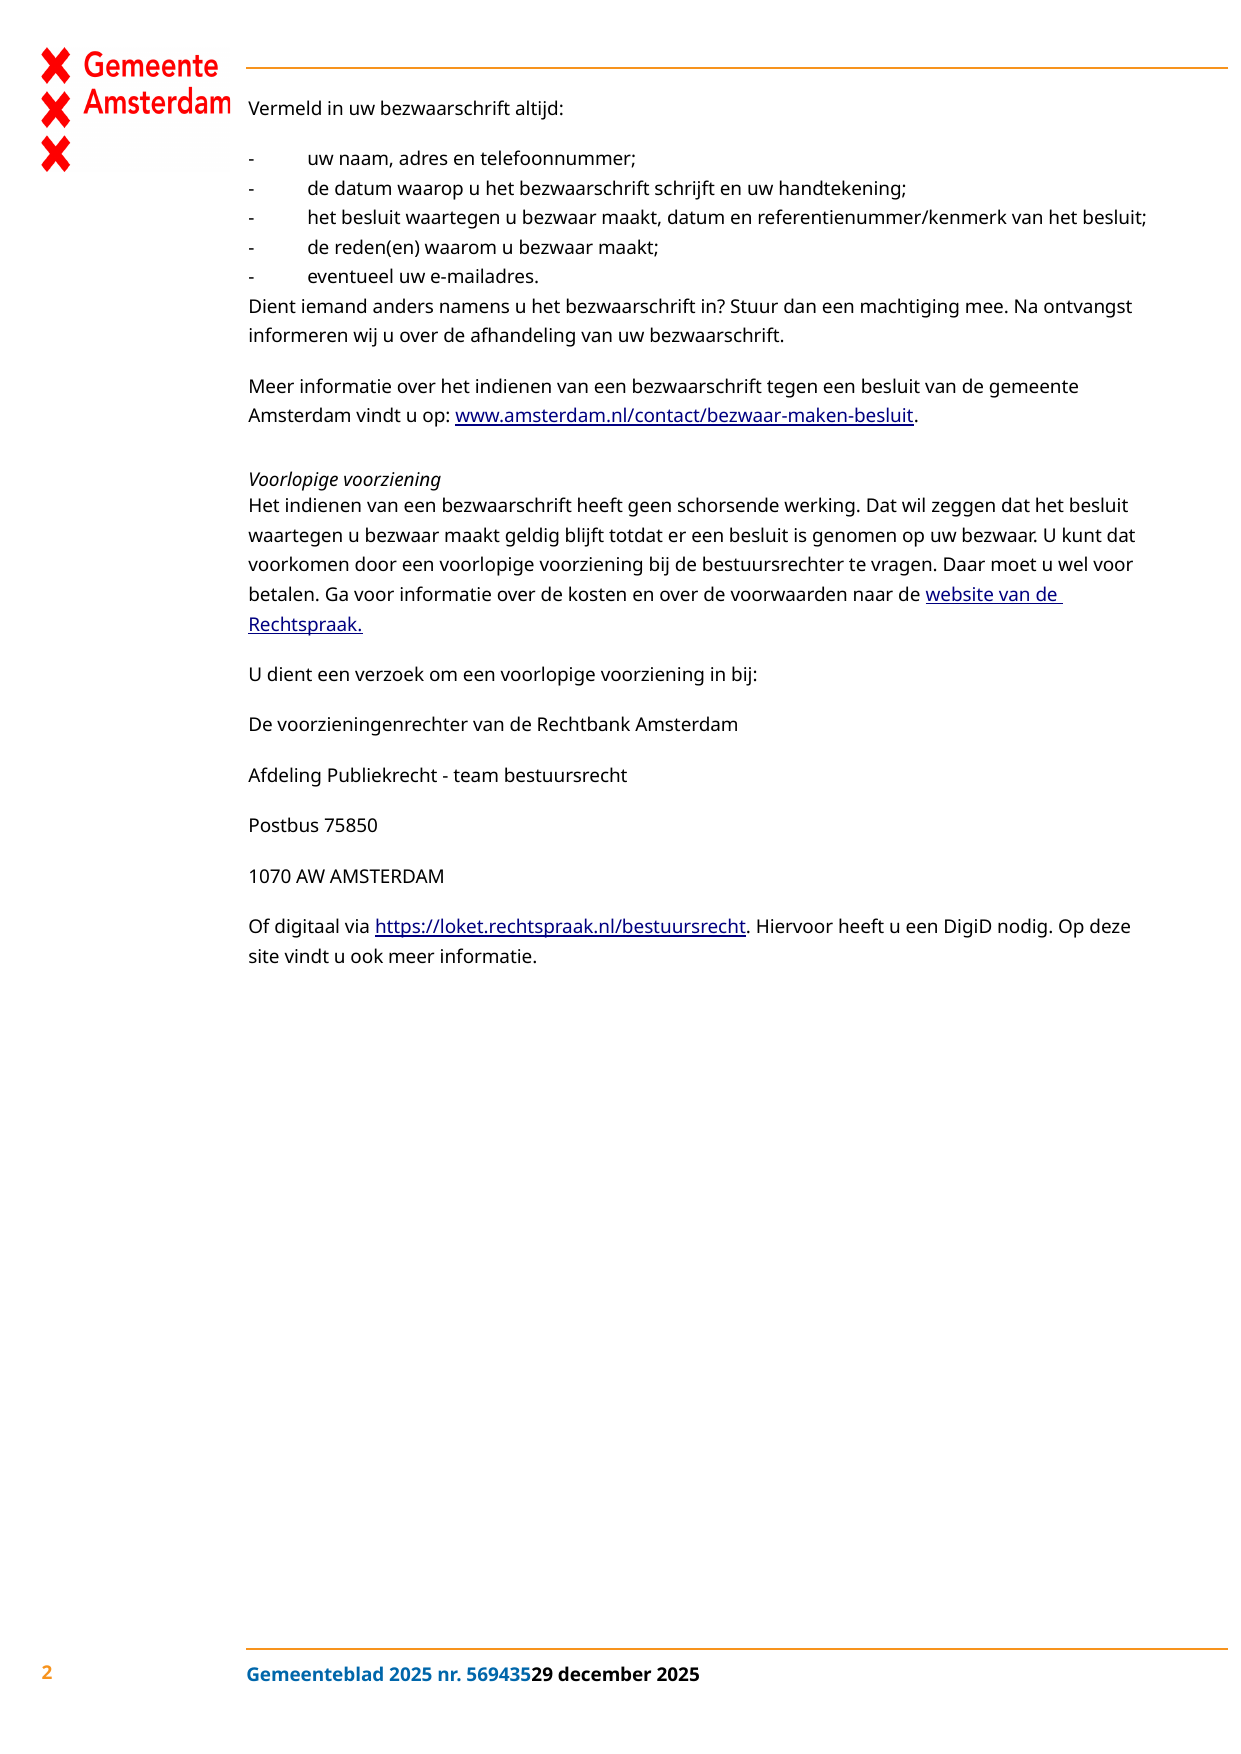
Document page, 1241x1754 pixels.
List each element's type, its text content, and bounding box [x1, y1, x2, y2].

text Het indienen van een bezwaarschrift heeft geen schorsende werking. Dat wil zeggen dat het besluit waartegen u bezwaar maakt geldig blijft totdat er een besluit is genomen op uw bezwaar. U kunt dat voorkomen door een voorlopige voorziening bij de bestuursrechter te vragen. Daar moet u wel voor betalen. Ga voor informatie over de kosten en over de voorwaarden naar de website van de Rechtspraak. [248, 492, 1152, 636]
picture [41, 47, 231, 172]
text Voorlopige voorziening [248, 467, 1152, 492]
list eventueel uw e-mailadres. [248, 263, 1152, 289]
text Meer informatie over het indienen van een bezwaarschrift tegen een besluit van de gemeente Amsterdam vindt u op: www.amsterdam.nl/contact/bezwaar-maken-besluit. [248, 373, 1152, 428]
list de reden(en) waarom u bezwaar maakt; [248, 234, 1152, 260]
text Afdeling Publiekrecht - team bestuursrecht [248, 762, 1152, 788]
text Of digitaal via https://loket.rechtspraak.nl/bestuursrecht. Hiervoor heeft u een DigiD nodig. Op deze site vindt u ook meer informatie. [248, 913, 1152, 968]
text Dient iemand anders namens u het bezwaarschrift in? Stuur dan een machtiging mee. Na ontvangst informeren wij u over de afhandeling van uw bezwaarschrift. [248, 293, 1152, 348]
list uw naam, adres en telefoonnummer; [248, 145, 1152, 171]
text 1070 AW AMSTERDAM [248, 863, 1152, 888]
list de datum waarop u het bezwaarschrift schrijft en uw handtekening; [248, 175, 1152, 201]
text U dient een verzoek om een voorlopige voorziening in bij: [248, 661, 1152, 687]
text De voorzieningenrechter van de Rechtbank Amsterdam [248, 712, 1152, 737]
text Vermeld in uw bezwaarschrift altijd: [248, 95, 1152, 121]
list het besluit waartegen u bezwaar maakt, datum en referentienummer/kenmerk van het besluit; [248, 204, 1152, 230]
text Postbus 75850 [248, 812, 1152, 838]
